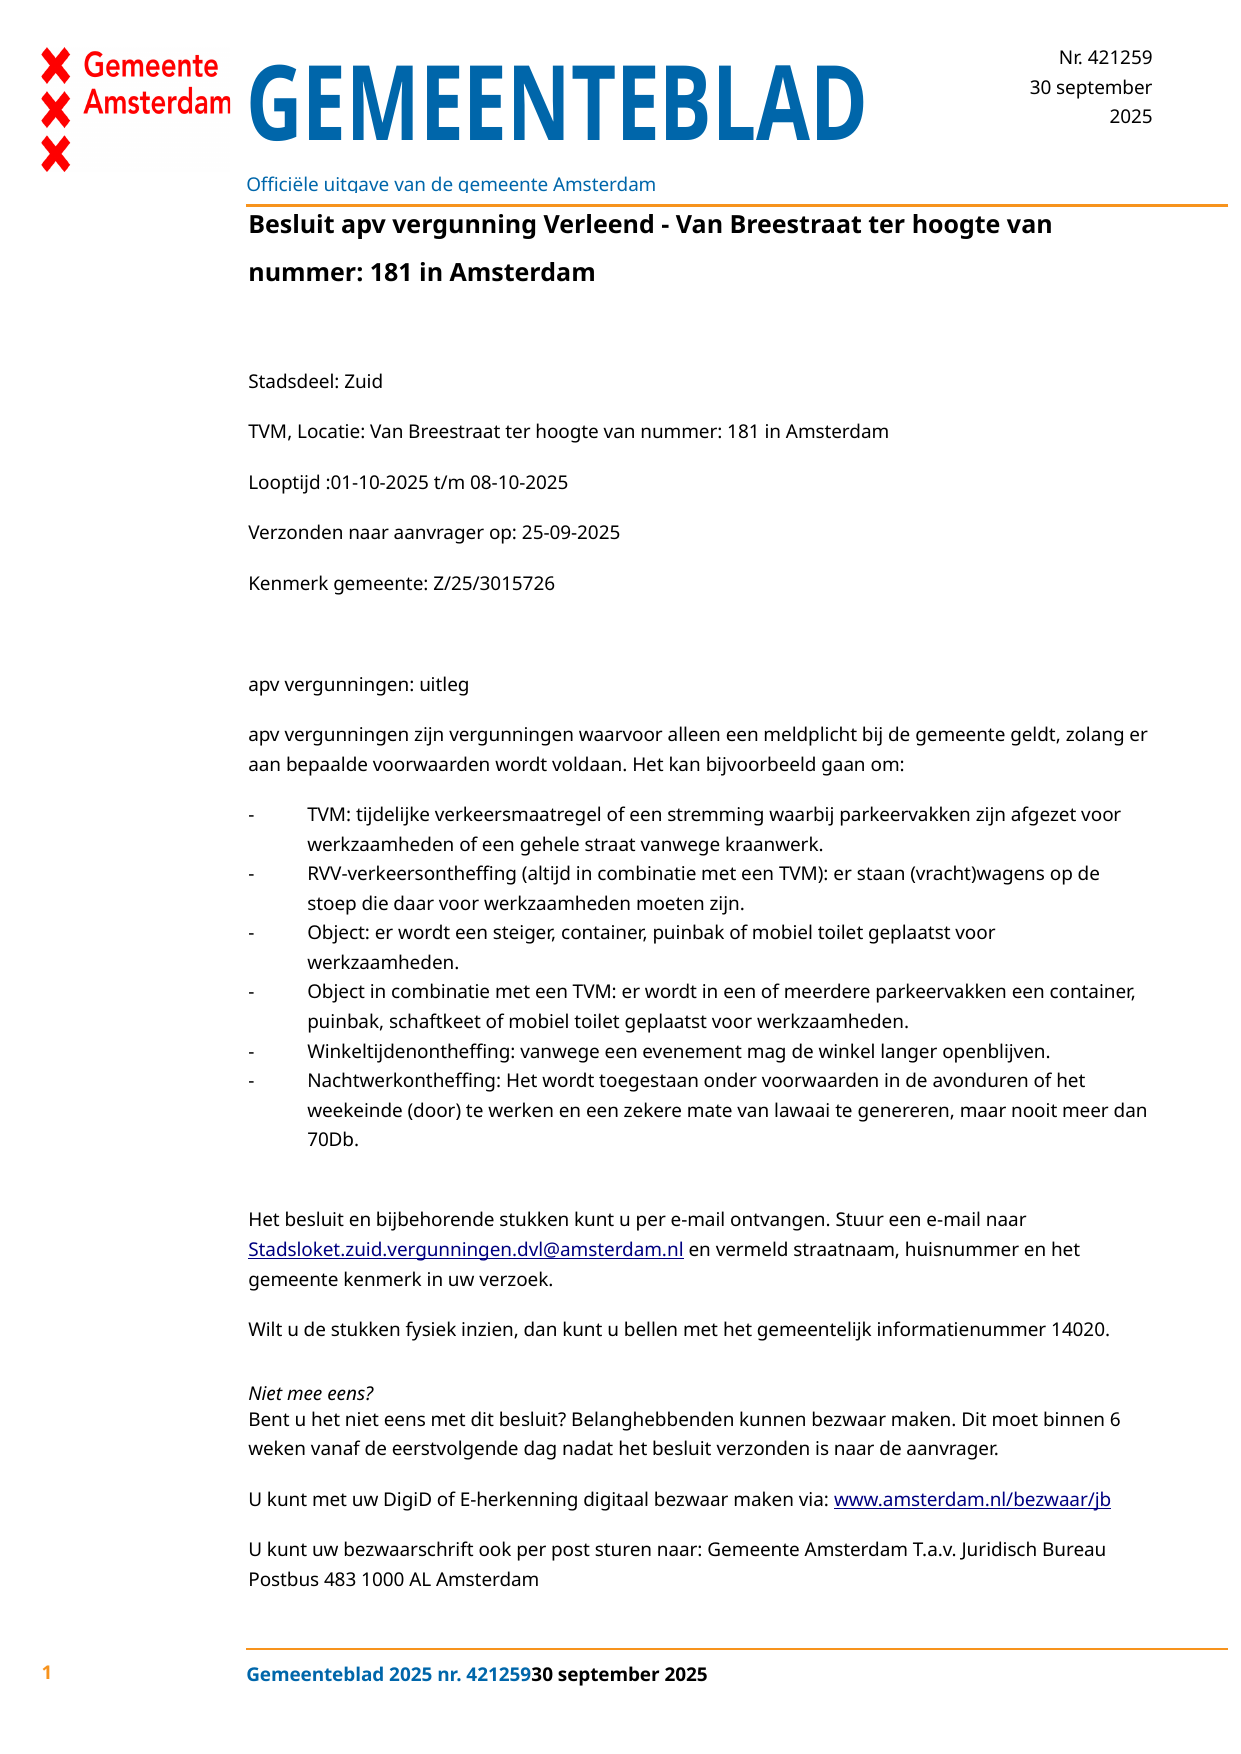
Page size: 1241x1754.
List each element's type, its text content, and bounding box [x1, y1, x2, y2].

text U kunt met uw DigiD of E-herkenning digitaal bezwaar maken via: www.amsterdam.nl/bezwaar/jb [248, 1486, 1152, 1512]
text U kunt uw bezwaarschrift ook per post sturen naar: Gemeente Amsterdam T.a.v. Juridisch Bureau Postbus 483 1000 AL Amsterdam [248, 1536, 1152, 1592]
picture [41, 47, 231, 172]
text TVM, Locatie: Van Breestraat ter hoogte van nummer: 181 in Amsterdam [248, 419, 1152, 444]
list Winkeltijdenontheffing: vanwege een evenement mag de winkel langer openblijven. [248, 1038, 1152, 1064]
text Bent u het niet eens met dit besluit? Belanghebbenden kunnen bezwaar maken. Dit moet binnen 6 weken vanaf de eerstvolgende dag nadat het besluit verzonden is naar de aanvrager. [248, 1406, 1152, 1461]
list Object: er wordt een steiger, container, puinbak of mobiel toilet geplaatst voor werkzaamheden. [248, 919, 1152, 975]
text Wilt u de stukken fysiek inzien, dan kunt u bellen met het gemeentelijk informatienummer 14020. [248, 1316, 1152, 1342]
list RVV-verkeersontheffing (altijd in combinatie met een TVM): er staan (vracht)wagens op de stoep die daar voor werkzaamheden moeten zijn. [248, 860, 1152, 916]
text Niet mee eens? [248, 1380, 1152, 1406]
text Het besluit en bijbehorende stukken kunt u per e-mail ontvangen. Stuur een e-mail naar Stadsloket.zuid.vergunningen.dvl@amsterdam.nl en vermeld straatnaam, huisnummer en het gemeente kenmerk in uw verzoek. [248, 1207, 1152, 1292]
text Kenmerk gemeente: Z/25/3015726 [248, 570, 1152, 596]
list Nachtwerkontheffing: Het wordt toegestaan onder voorwaarden in de avonduren of het weekeinde (door) te werken en een zekere mate van lawaai te genereren, maar nooit meer dan 70Db. [248, 1067, 1152, 1152]
text Besluit apv vergunning Verleend - Van Breestraat ter hoogte van nummer: 181 in Amsterdam [248, 207, 1152, 288]
text Verzonden naar aanvrager op: 25-09-2025 [248, 519, 1152, 545]
list Object in combinatie met een TVM: er wordt in een of meerdere parkeervakken een container, puinbak, schaftkeet of mobiel toilet geplaatst voor werkzaamheden. [248, 979, 1152, 1034]
text apv vergunningen zijn vergunningen waarvoor alleen een meldplicht bij de gemeente geldt, zolang er aan bepaalde voorwaarden wordt voldaan. Het kan bijvoorbeeld gaan om: [248, 721, 1152, 777]
text Stadsdeel: Zuid [248, 368, 1152, 394]
text Looptijd :01-10-2025 t/m 08-10-2025 [248, 469, 1152, 495]
text apv vergunningen: uitleg [248, 671, 1152, 697]
list TVM: tijdelijke verkeersmaatregel of een stremming waarbij parkeervakken zijn afgezet voor werkzaamheden of een gehele straat vanwege kraanwerk. [248, 801, 1152, 857]
